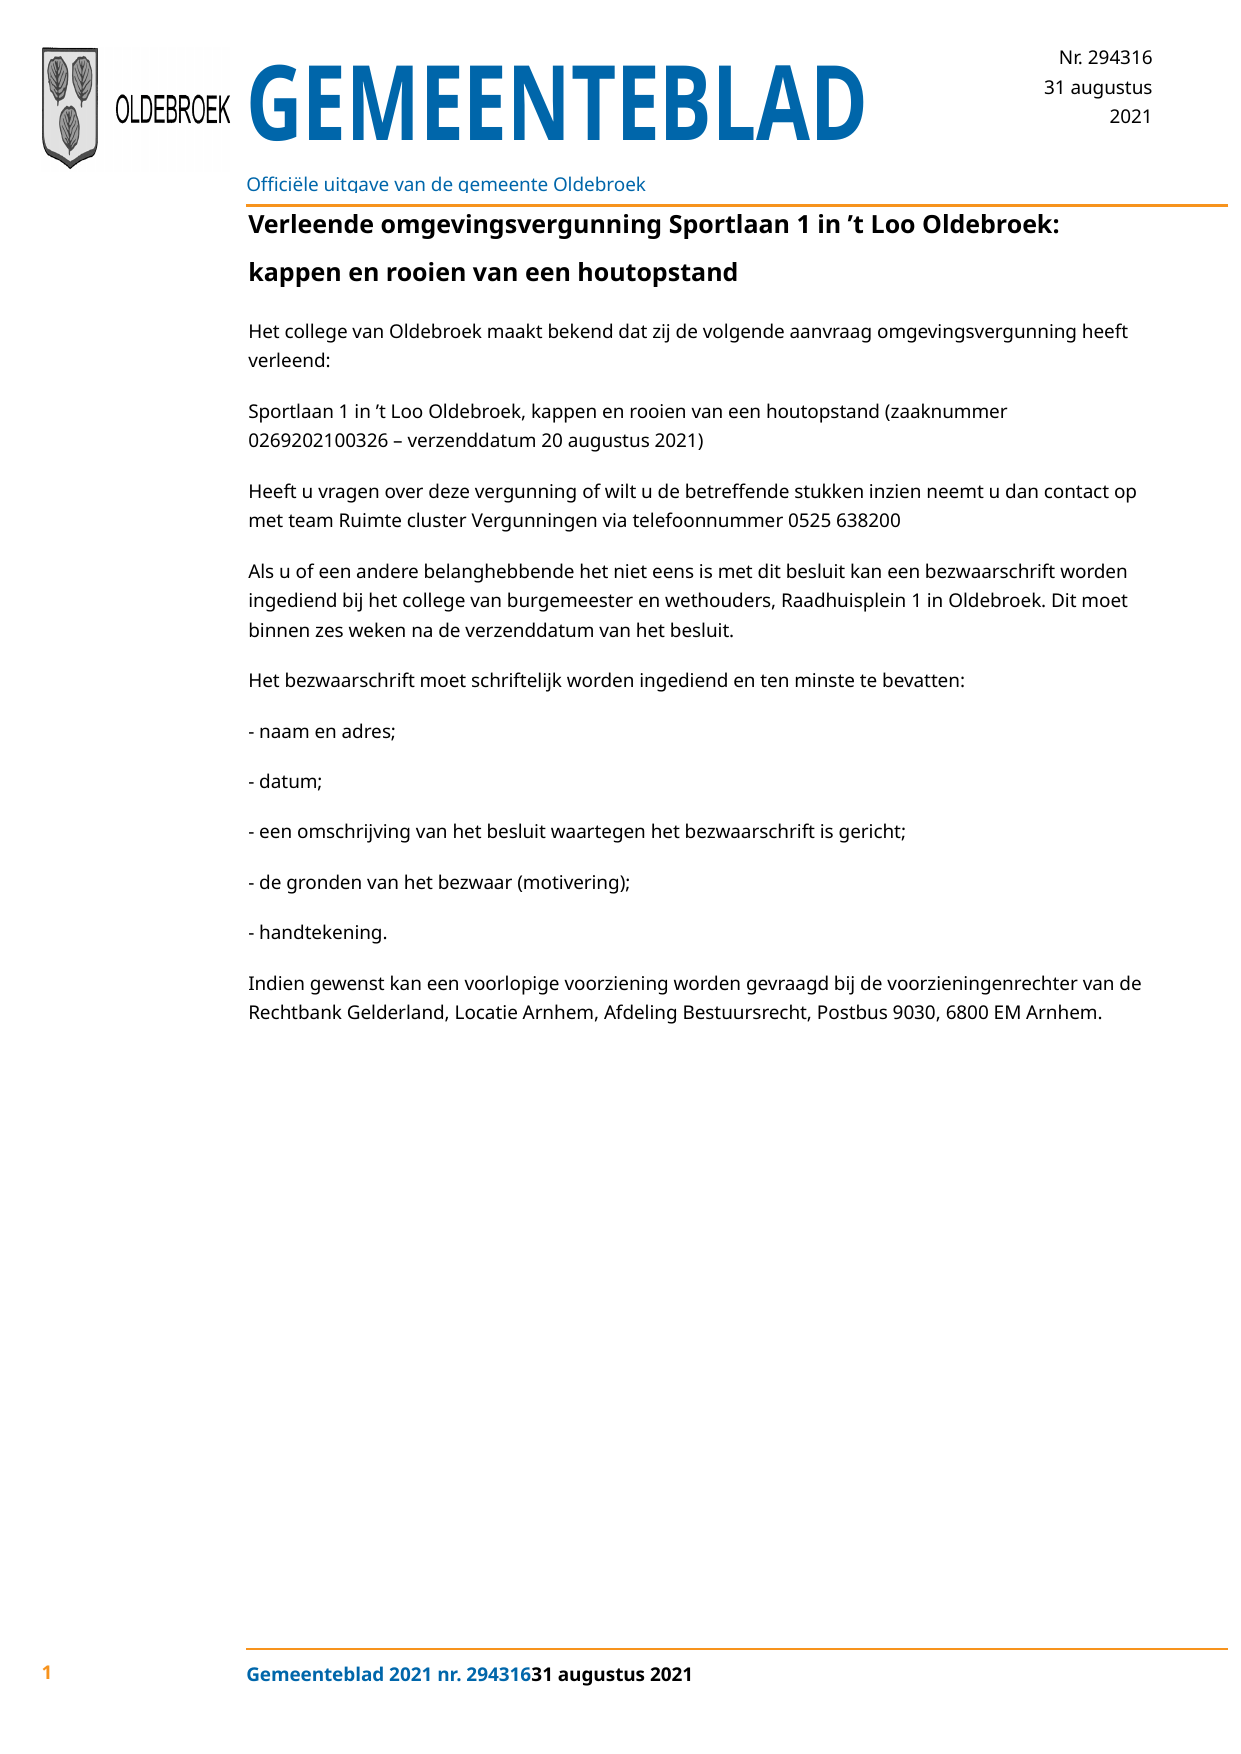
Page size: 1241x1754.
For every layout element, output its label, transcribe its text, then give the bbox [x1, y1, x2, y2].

text - de gronden van het bezwaar (motivering); [248, 869, 1152, 895]
text Heeft u vragen over deze vergunning of wilt u de betreffende stukken inzien neemt u dan contact op met team Ruimte cluster Vergunningen via telefoonnummer 0525 638200 [248, 478, 1152, 533]
text - naam en adres; [248, 718, 1152, 744]
text Verleende omgevingsvergunning Sportlaan 1 in ’t Loo Oldebroek: kappen en rooien van een houtopstand [248, 207, 1152, 288]
text Sportlaan 1 in ’t Loo Oldebroek, kappen en rooien van een houtopstand (zaaknummer 0269202100326 – verzenddatum 20 augustus 2021) [248, 398, 1152, 453]
text Indien gewenst kan een voorlopige voorziening worden gevraagd bij de voorzieningenrechter van de Rechtbank Gelderland, Locatie Arnhem, Afdeling Bestuursrecht, Postbus 9030, 6800 EM Arnhem. [248, 970, 1152, 1025]
text Als u of een andere belanghebbende het niet eens is met dit besluit kan een bezwaarschrift worden ingediend bij het college van burgemeester en wethouders, Raadhuisplein 1 in Oldebroek. Dit moet binnen zes weken na de verzenddatum van het besluit. [248, 558, 1152, 643]
text - datum; [248, 768, 1152, 794]
text Het bezwaarschrift moet schriftelijk worden ingediend en ten minste te bevatten: [248, 667, 1152, 693]
text - handtekening. [248, 919, 1152, 945]
text - een omschrijving van het besluit waartegen het bezwaarschrift is gericht; [248, 819, 1152, 844]
picture [41, 47, 231, 172]
text Het college van Oldebroek maakt bekend dat zij de volgende aanvraag omgevingsvergunning heeft verleend: [248, 318, 1152, 373]
